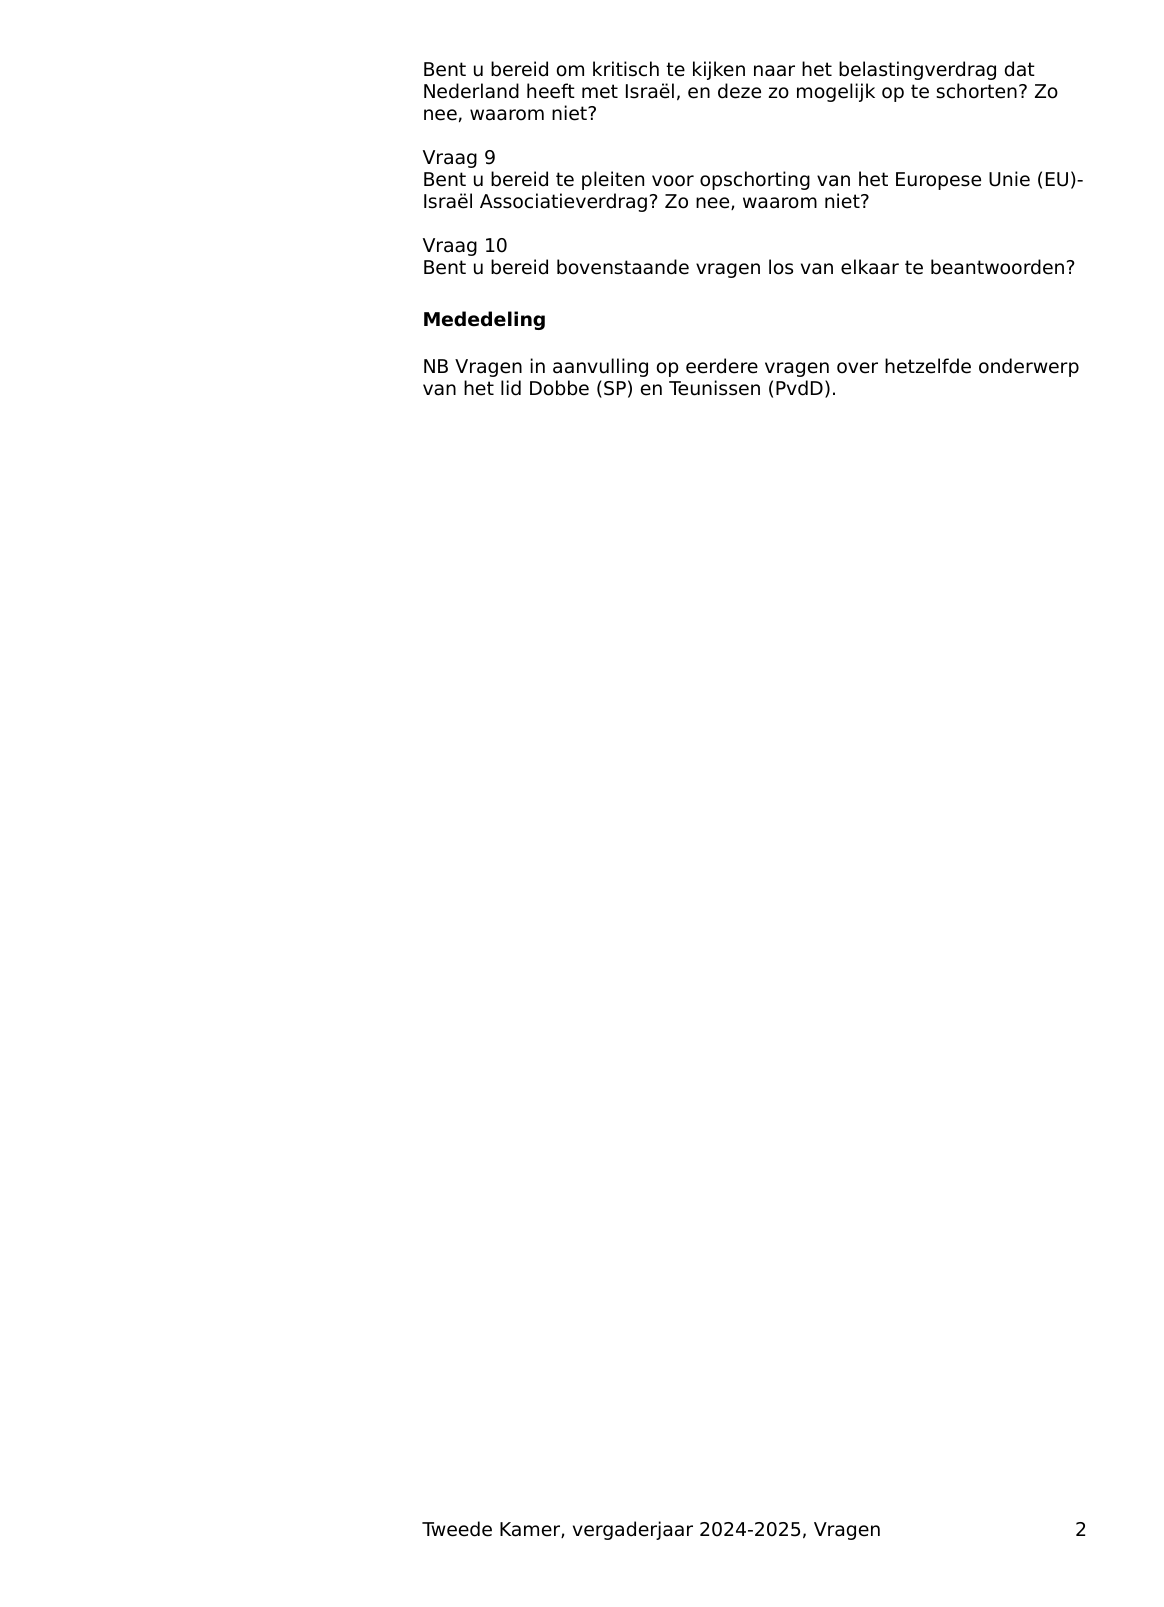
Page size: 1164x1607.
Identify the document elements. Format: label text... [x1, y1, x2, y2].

text Bent u bereid om kritisch te kijken naar het belastingverdrag dat Nederland heeft met Israël, en deze zo mogelijk op te schorten? Zo nee, waarom niet? [422, 59, 1087, 125]
text Bent u bereid bovenstaande vragen los van elkaar te beantwoorden? [422, 257, 1087, 279]
text Vraag 9 [422, 147, 1087, 169]
text Vraag 10 [422, 235, 1087, 257]
text NB Vragen in aanvulling op eerdere vragen over hetzelfde onderwerp van het lid Dobbe (SP) en Teunissen (PvdD). [422, 356, 1087, 400]
subtitle Mededeling [422, 309, 1087, 331]
text Bent u bereid te pleiten voor opschorting van het Europese Unie (EU)-Israël Associatieverdrag? Zo nee, waarom niet? [422, 169, 1087, 213]
